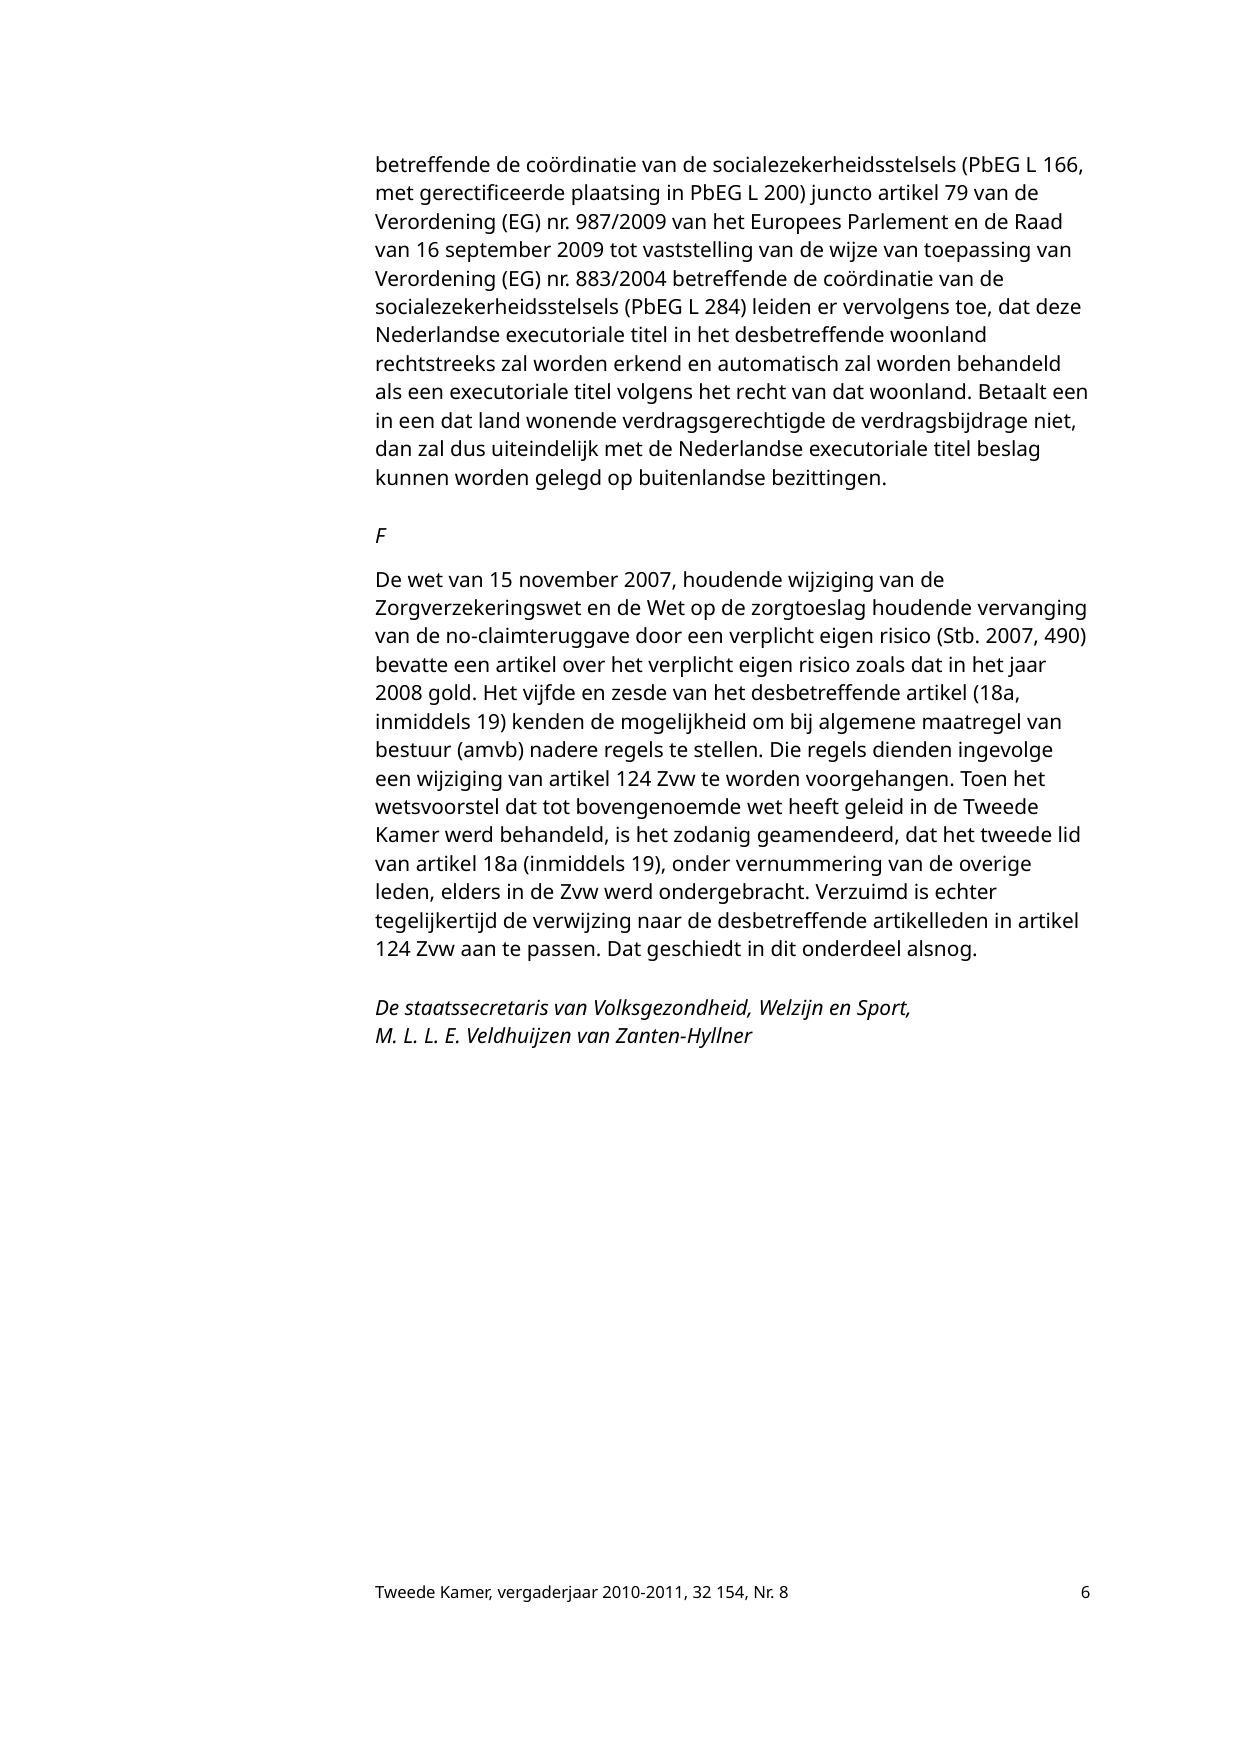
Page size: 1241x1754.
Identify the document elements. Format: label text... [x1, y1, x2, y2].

text M. L. L. E. Veldhuijzen van Zanten-Hyllner [375, 1021, 1090, 1050]
text De wet van 15 november 2007, houdende wijziging van de Zorgverzekeringswet en de Wet op de zorgtoeslag houdende vervanging van de no-claimteruggave door een verplicht eigen risico (Stb. 2007, 490) bevatte een artikel over het verplicht eigen risico zoals dat in het jaar 2008 gold. Het vijfde en zesde van het desbetreffende artikel (18a, inmiddels 19) kenden de mogelijkheid om bij algemene maatregel van bestuur (amvb) nadere regels te stellen. Die regels dienden ingevolge een wijziging van artikel 124 Zvw te worden voorgehangen. Toen het wetsvoorstel dat tot bovengenoemde wet heeft geleid in de Tweede Kamer werd behandeld, is het zodanig geamendeerd, dat het tweede lid van artikel 18a (inmiddels 19), onder vernummering van de overige leden, elders in de Zvw werd ondergebracht. Verzuimd is echter tegelijkertijd de verwijzing naar de desbetreffende artikelleden in artikel 124 Zvw aan te passen. Dat geschiedt in dit onderdeel alsnog. [375, 565, 1090, 963]
text De staatssecretaris van Volksgezondheid, Welzijn en Sport, [375, 993, 1090, 1021]
text betreffende de coördinatie van de socialezekerheidsstelsels (PbEG L 166, met gerectificeerde plaatsing in PbEG L 200) juncto artikel 79 van de Verordening (EG) nr. 987/2009 van het Europees Parlement en de Raad van 16 september 2009 tot vaststelling van de wijze van toepassing van Verordening (EG) nr. 883/2004 betreffende de coördinatie van de socialezekerheidsstelsels (PbEG L 284) leiden er vervolgens toe, dat deze Nederlandse executoriale titel in het desbetreffende woonland rechtstreeks zal worden erkend en automatisch zal worden behandeld als een executoriale titel volgens het recht van dat woonland. Betaalt een in een dat land wonende verdragsgerechtigde de verdragsbijdrage niet, dan zal dus uiteindelijk met de Nederlandse executoriale titel beslag kunnen worden gelegd op buitenlandse bezittingen. [375, 150, 1090, 491]
text F [375, 521, 1090, 550]
